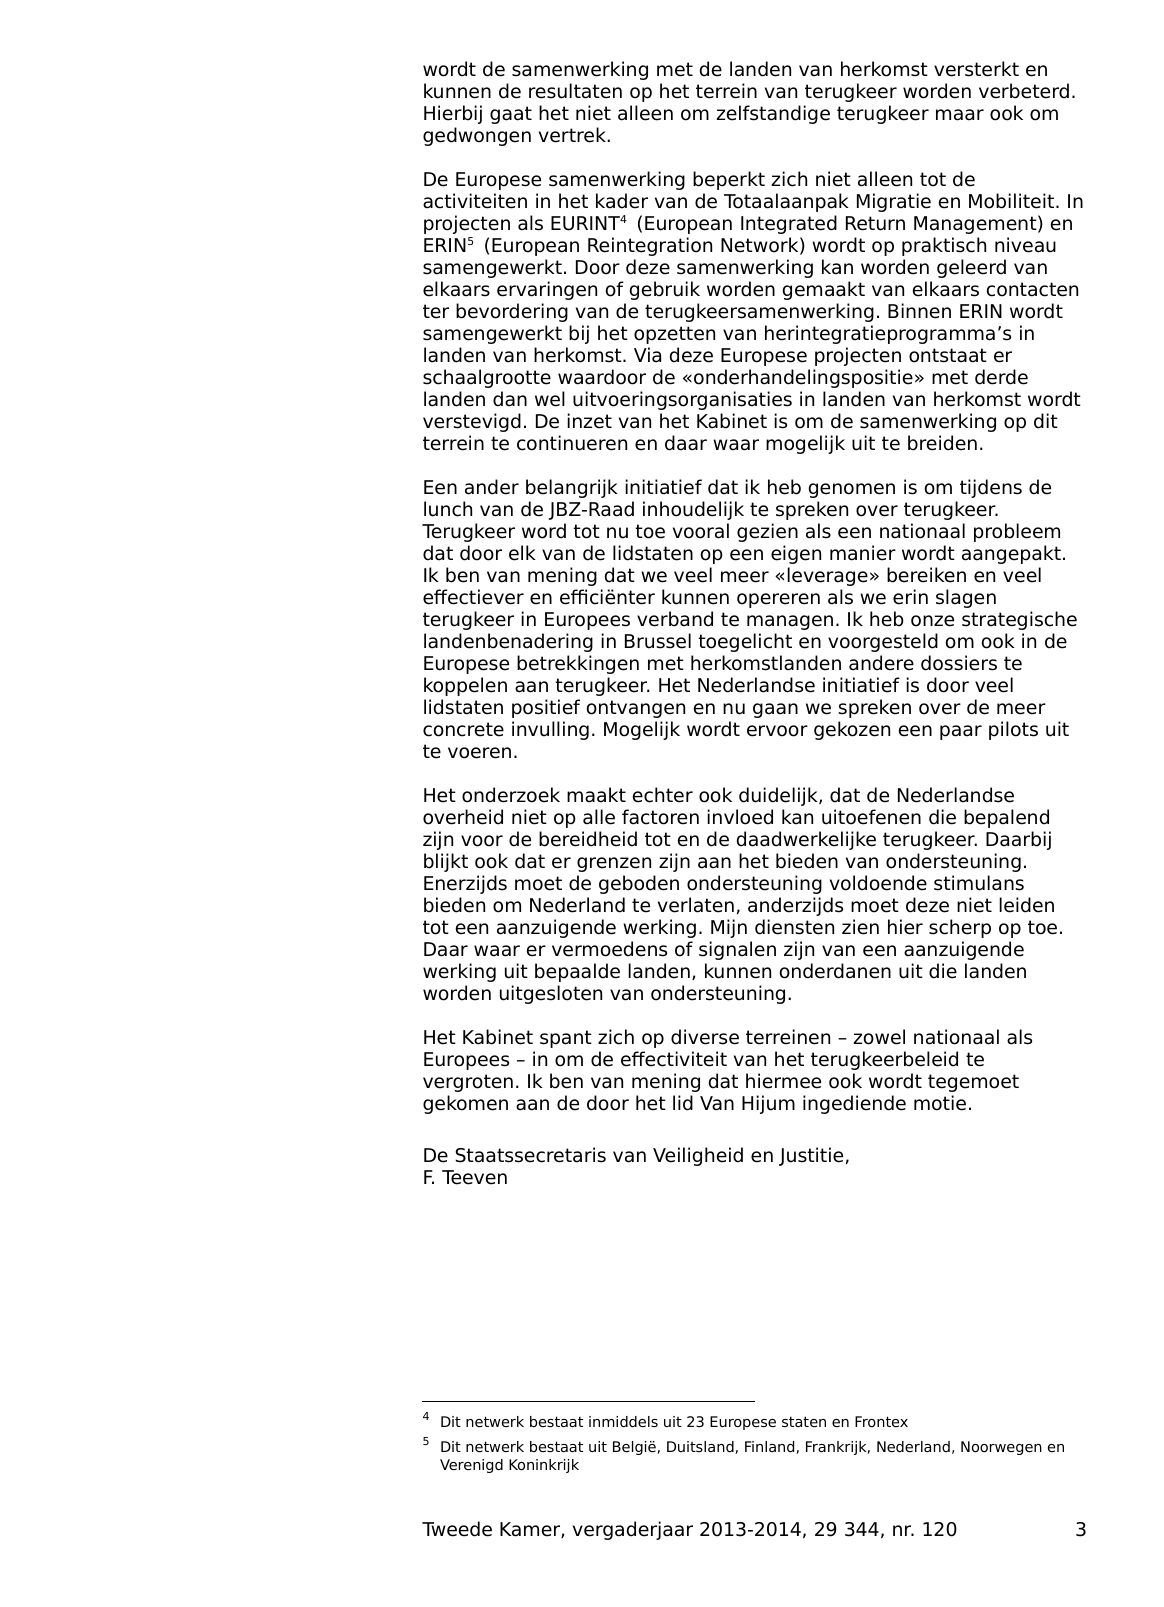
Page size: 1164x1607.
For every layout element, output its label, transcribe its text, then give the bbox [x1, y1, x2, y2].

text De Staatssecretaris van Veiligheid en Justitie, F. Teeven [422, 1145, 1087, 1189]
text wordt de samenwerking met de landen van herkomst versterkt en kunnen de resultaten op het terrein van terugkeer worden verbeterd. Hierbij gaat het niet alleen om zelfstandige terugkeer maar ook om gedwongen vertrek. [422, 59, 1087, 147]
text Een ander belangrijk initiatief dat ik heb genomen is om tijdens de lunch van de JBZ-Raad inhoudelijk te spreken over terugkeer. Terugkeer word tot nu toe vooral gezien als een nationaal probleem dat door elk van de lidstaten op een eigen manier wordt aangepakt. Ik ben van mening dat we veel meer «leverage» bereiken en veel effectiever en efficiënter kunnen opereren als we erin slagen terugkeer in Europees verband te managen. Ik heb onze strategische landenbenadering in Brussel toegelicht en voorgesteld om ook in de Europese betrekkingen met herkomstlanden andere dossiers te koppelen aan terugkeer. Het Nederlandse initiatief is door veel lidstaten positief ontvangen en nu gaan we spreken over de meer concrete invulling. Mogelijk wordt ervoor gekozen een paar pilots uit te voeren. [422, 477, 1087, 763]
text Dit netwerk bestaat inmiddels uit 23 Europese staten en Frontex [422, 1410, 1087, 1432]
text Het Kabinet spant zich op diverse terreinen – zowel nationaal als Europees – in om de effectiviteit van het terugkeerbeleid te vergroten. Ik ben van mening dat hiermee ook wordt tegemoet gekomen aan de door het lid Van Hijum ingediende motie. [422, 1027, 1087, 1115]
text Dit netwerk bestaat uit België, Duitsland, Finland, Frankrijk, Nederland, Noorwegen en Verenigd Koninkrijk [422, 1435, 1087, 1474]
text De Europese samenwerking beperkt zich niet alleen tot de activiteiten in het kader van de Totaalaanpak Migratie en Mobiliteit. In projecten als EURINT (European Integrated Return Management) en ERIN (European Reintegration Network) wordt op praktisch niveau samengewerkt. Door deze samenwerking kan worden geleerd van elkaars ervaringen of gebruik worden gemaakt van elkaars contacten ter bevordering van de terugkeersamenwerking. Binnen ERIN wordt samengewerkt bij het opzetten van herintegratieprogramma’s in landen van herkomst. Via deze Europese projecten ontstaat er schaalgrootte waardoor de «onderhandelingspositie» met derde landen dan wel uitvoeringsorganisaties in landen van herkomst wordt verstevigd. De inzet van het Kabinet is om de samenwerking op dit terrein te continueren en daar waar mogelijk uit te breiden. [422, 169, 1087, 455]
text Het onderzoek maakt echter ook duidelijk, dat de Nederlandse overheid niet op alle factoren invloed kan uitoefenen die bepalend zijn voor de bereidheid tot en de daadwerkelijke terugkeer. Daarbij blijkt ook dat er grenzen zijn aan het bieden van ondersteuning. Enerzijds moet de geboden ondersteuning voldoende stimulans bieden om Nederland te verlaten, anderzijds moet deze niet leiden tot een aanzuigende werking. Mijn diensten zien hier scherp op toe. Daar waar er vermoedens of signalen zijn van een aanzuigende werking uit bepaalde landen, kunnen onderdanen uit die landen worden uitgesloten van ondersteuning. [422, 785, 1087, 1005]
